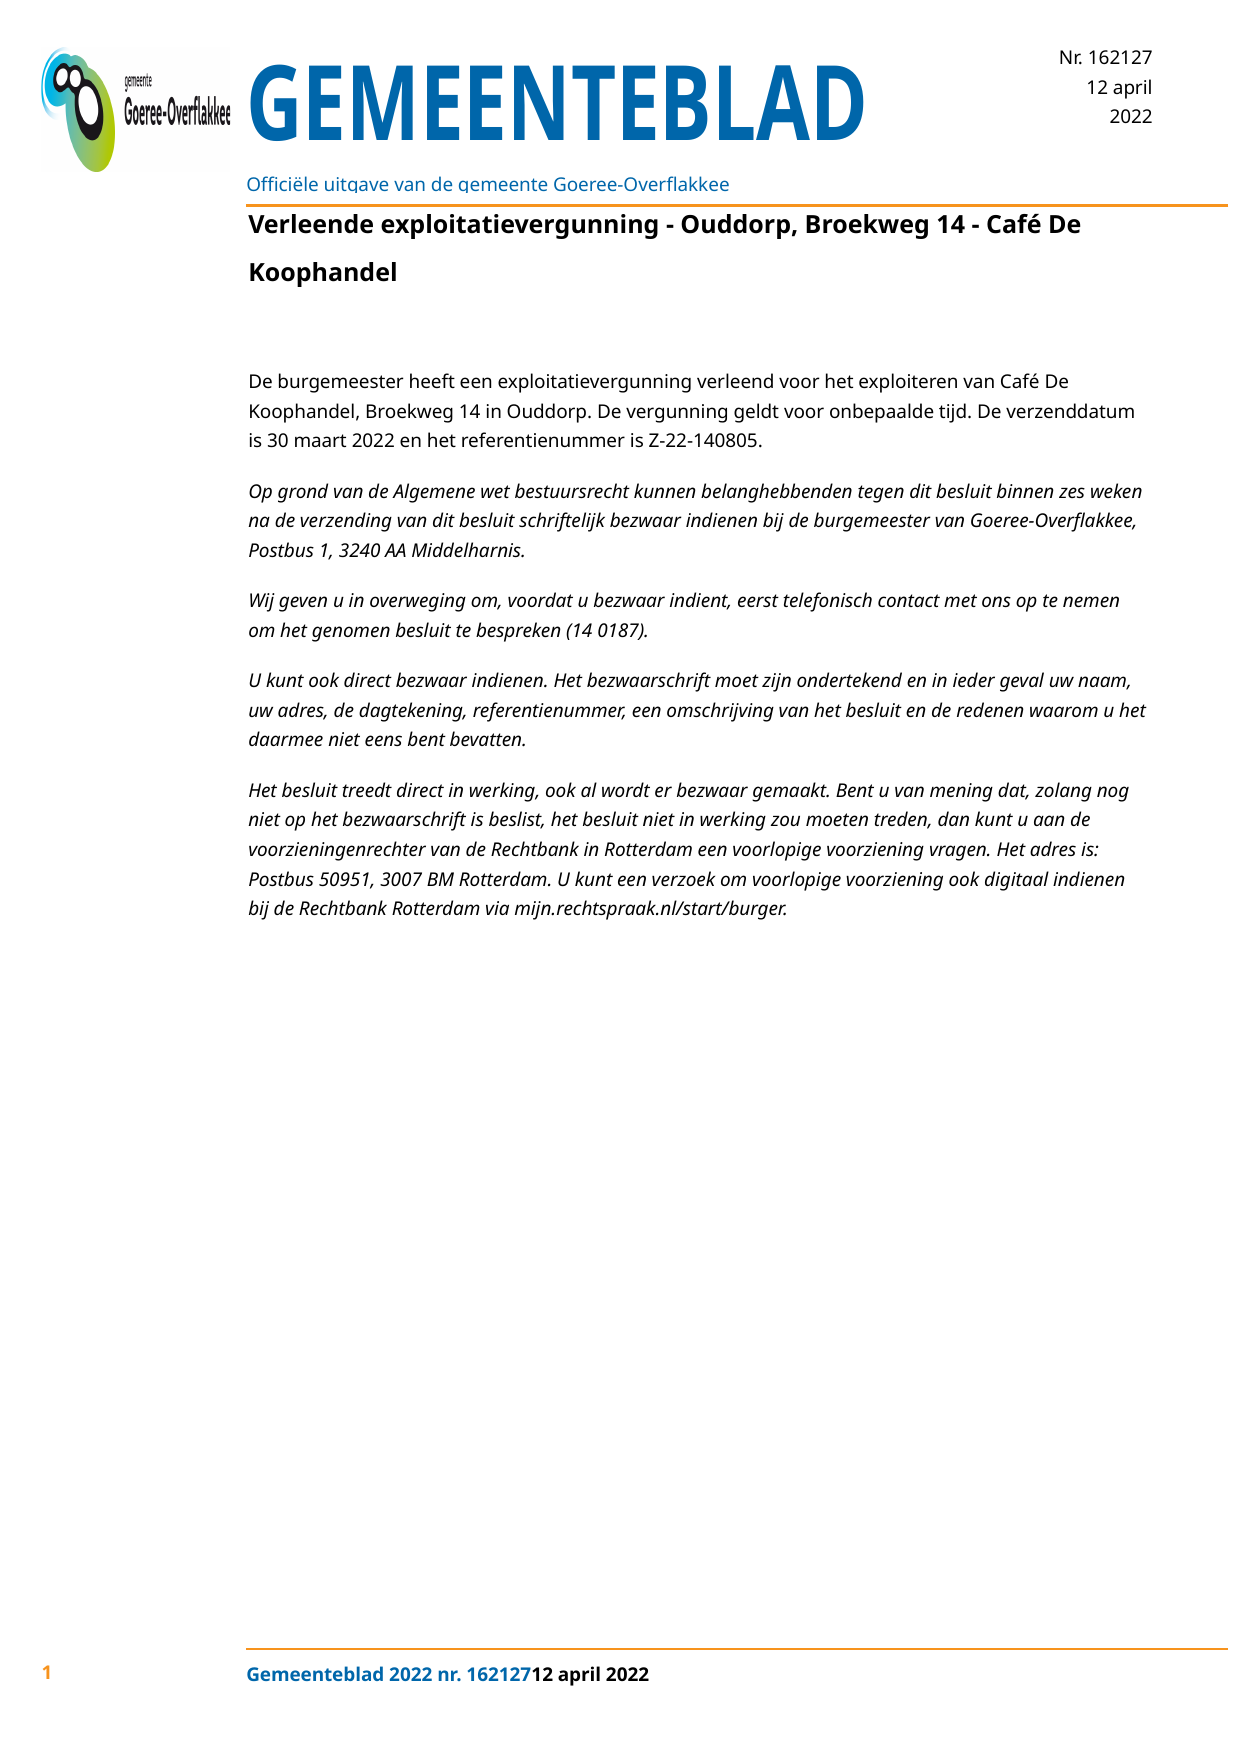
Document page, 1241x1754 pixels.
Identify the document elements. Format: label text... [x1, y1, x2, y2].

text De burgemeester heeft een exploitatievergunning verleend voor het exploiteren van Café De Koophandel, Broekweg 14 in Ouddorp. De vergunning geldt voor onbepaalde tijd. De verzenddatum is 30 maart 2022 en het referentienummer is Z-22-140805. [248, 368, 1152, 453]
picture [41, 47, 231, 172]
text Wij geven u in overweging om, voordat u bezwaar indient, eerst telefonisch contact met ons op te nemen om het genomen besluit te bespreken (14 0187). [248, 587, 1152, 643]
text U kunt ook direct bezwaar indienen. Het bezwaarschrift moet zijn ondertekend en in ieder geval uw naam, uw adres, de dagtekening, referentienummer, een omschrijving van het besluit en de redenen waarom u het daarmee niet eens bent bevatten. [248, 667, 1152, 752]
text Verleende exploitatievergunning - Ouddorp, Broekweg 14 - Café De Koophandel [248, 207, 1152, 288]
text Op grond van de Algemene wet bestuursrecht kunnen belanghebbenden tegen dit besluit binnen zes weken na de verzending van dit besluit schriftelijk bezwaar indienen bij de burgemeester van Goeree-Overflakkee, Postbus 1, 3240 AA Middelharnis. [248, 478, 1152, 563]
text Het besluit treedt direct in werking, ook al wordt er bezwaar gemaakt. Bent u van mening dat, zolang nog niet op het bezwaarschrift is beslist, het besluit niet in werking zou moeten treden, dan kunt u aan de voorzieningenrechter van de Rechtbank in Rotterdam een voorlopige voorziening vragen. Het adres is: Postbus 50951, 3007 BM Rotterdam. U kunt een verzoek om voorlopige voorziening ook digitaal indienen bij de Rechtbank Rotterdam via mijn.rechtspraak.nl/start/burger. [248, 777, 1152, 921]
